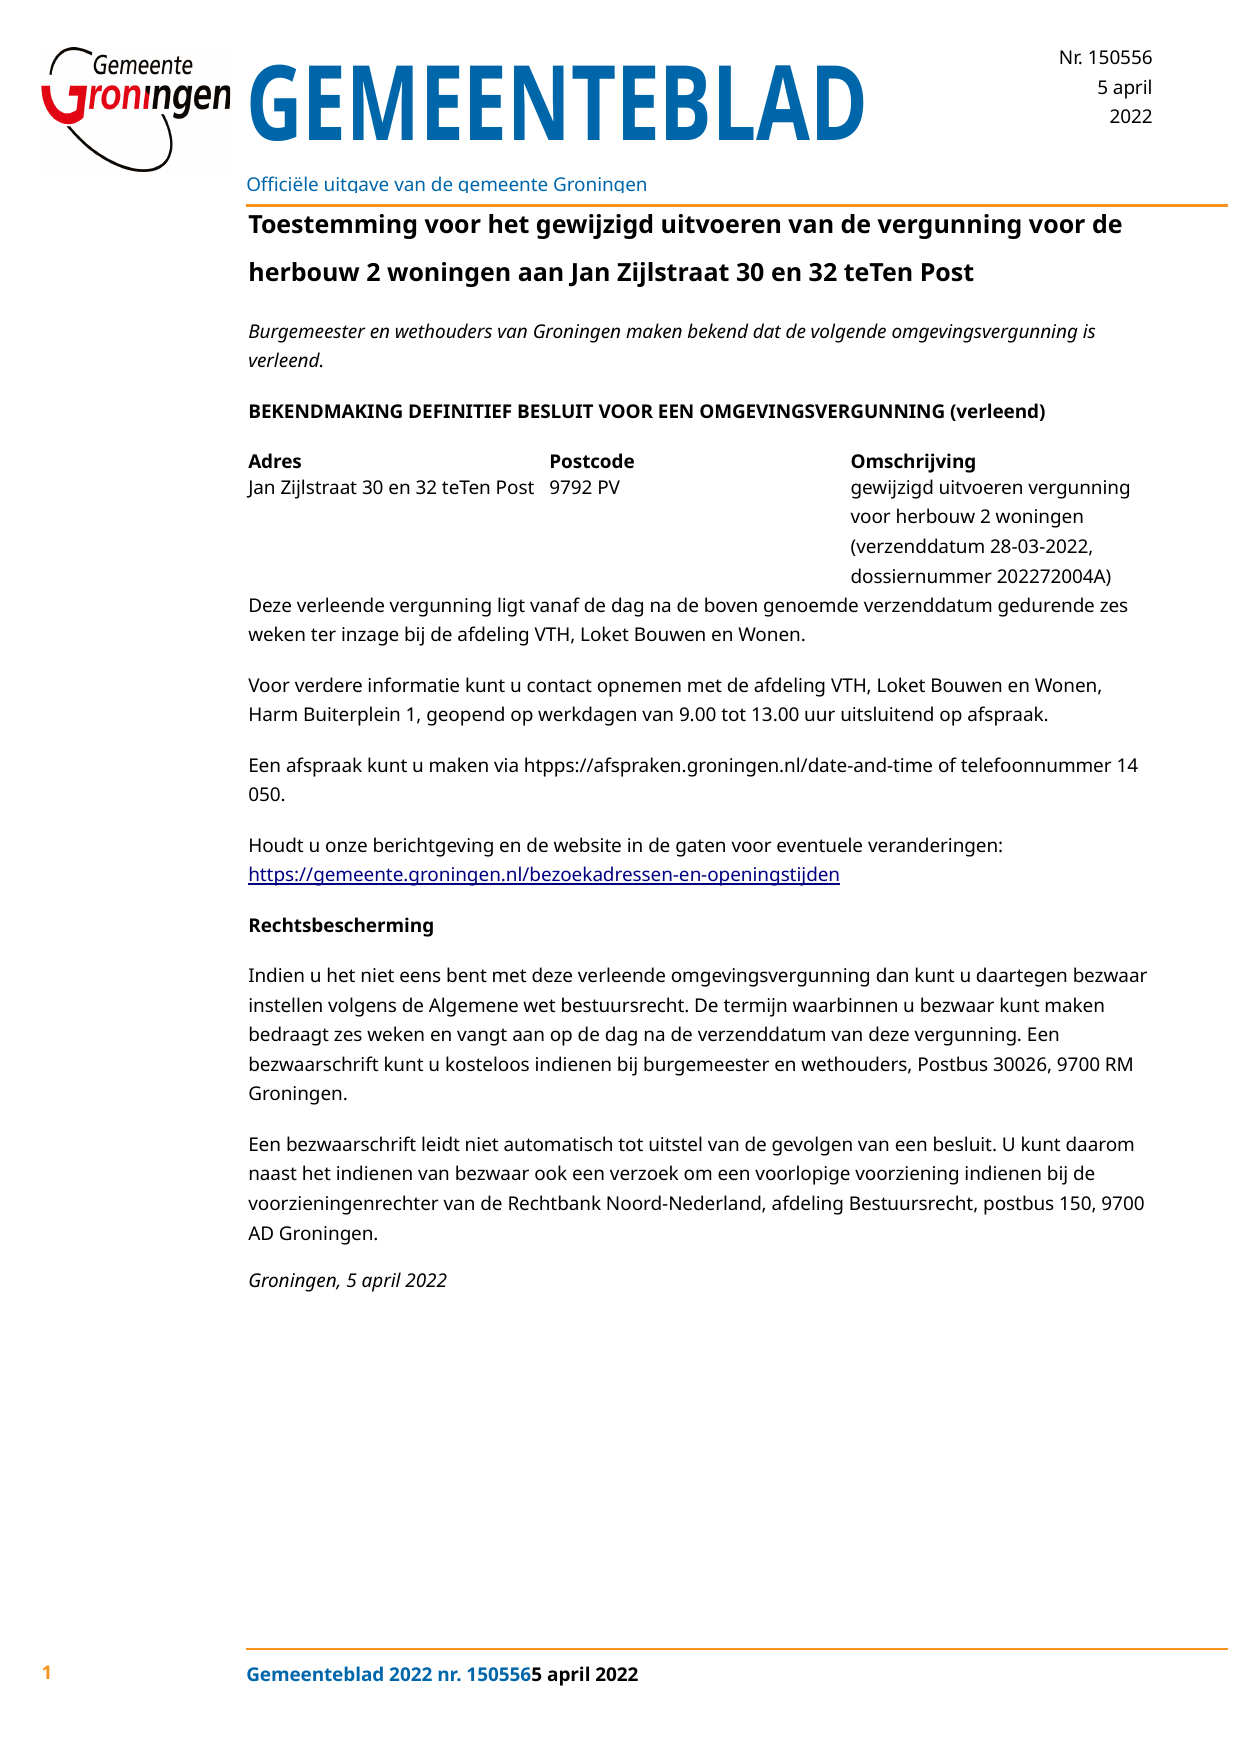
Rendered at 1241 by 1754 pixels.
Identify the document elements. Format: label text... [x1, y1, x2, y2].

text Indien u het niet eens bent met deze verleende omgevingsvergunning dan kunt u daartegen bezwaar instellen volgens de Algemene wet bestuursrecht. De termijn waarbinnen u bezwaar kunt maken bedraagt zes weken en vangt aan op de dag na de verzenddatum van deze vergunning. Een bezwaarschrift kunt u kosteloos indienen bij burgemeester en wethouders, Postbus 30026, 9700 RM Groningen. [248, 962, 1152, 1106]
table_cell gewijzigd uitvoeren vergunning voor herbouw 2 woningen (verzenddatum 28-03-2022, dossiernummer 202272004A) [850, 474, 1152, 589]
table_cell 9792 PV [549, 474, 850, 589]
text Deze verleende vergunning ligt vanaf de dag na de boven genoemde verzenddatum gedurende zes weken ter inzage bij de afdeling VTH, Loket Bouwen en Wonen. [248, 592, 1152, 647]
table_header Adres [248, 449, 549, 474]
text Voor verdere informatie kunt u contact opnemen met de afdeling VTH, Loket Bouwen en Wonen, Harm Buiterplein 1, geopend op werkdagen van 9.00 tot 13.00 uur uitsluitend op afspraak. [248, 672, 1152, 727]
text Een afspraak kunt u maken via htpps://afspraken.groningen.nl/date-and-time of telefoonnummer 14 050. [248, 752, 1152, 807]
table_cell Jan Zijlstraat 30 en 32 teTen Post [248, 474, 549, 589]
text Houdt u onze berichtgeving en de website in de gaten voor eventuele veranderingen: https://gemeente.groningen.nl/bezoekadressen-en-openingstijden [248, 832, 1152, 887]
text Toestemming voor het gewijzigd uitvoeren van de vergunning voor de herbouw 2 woningen aan Jan Zijlstraat 30 en 32 teTen Post [248, 207, 1152, 288]
text Groningen, 5 april 2022 [248, 1268, 1152, 1293]
text BEKENDMAKING DEFINITIEF BESLUIT VOOR EEN OMGEVINGSVERGUNNING (verleend) [248, 398, 1152, 424]
table_header Omschrijving [850, 449, 1152, 474]
table_header Postcode [549, 449, 850, 474]
text Een bezwaarschrift leidt niet automatisch tot uitstel van de gevolgen van een besluit. U kunt daarom naast het indienen van bezwaar ook een verzoek om een voorlopige voorziening indienen bij de voorzieningenrechter van de Rechtbank Noord-Nederland, afdeling Bestuursrecht, postbus 150, 9700 AD Groningen. [248, 1131, 1152, 1246]
text Burgemeester en wethouders van Groningen maken bekend dat de volgende omgevingsvergunning is verleend. [248, 318, 1152, 373]
text Rechtsbescherming [248, 912, 1152, 938]
picture [41, 47, 231, 172]
